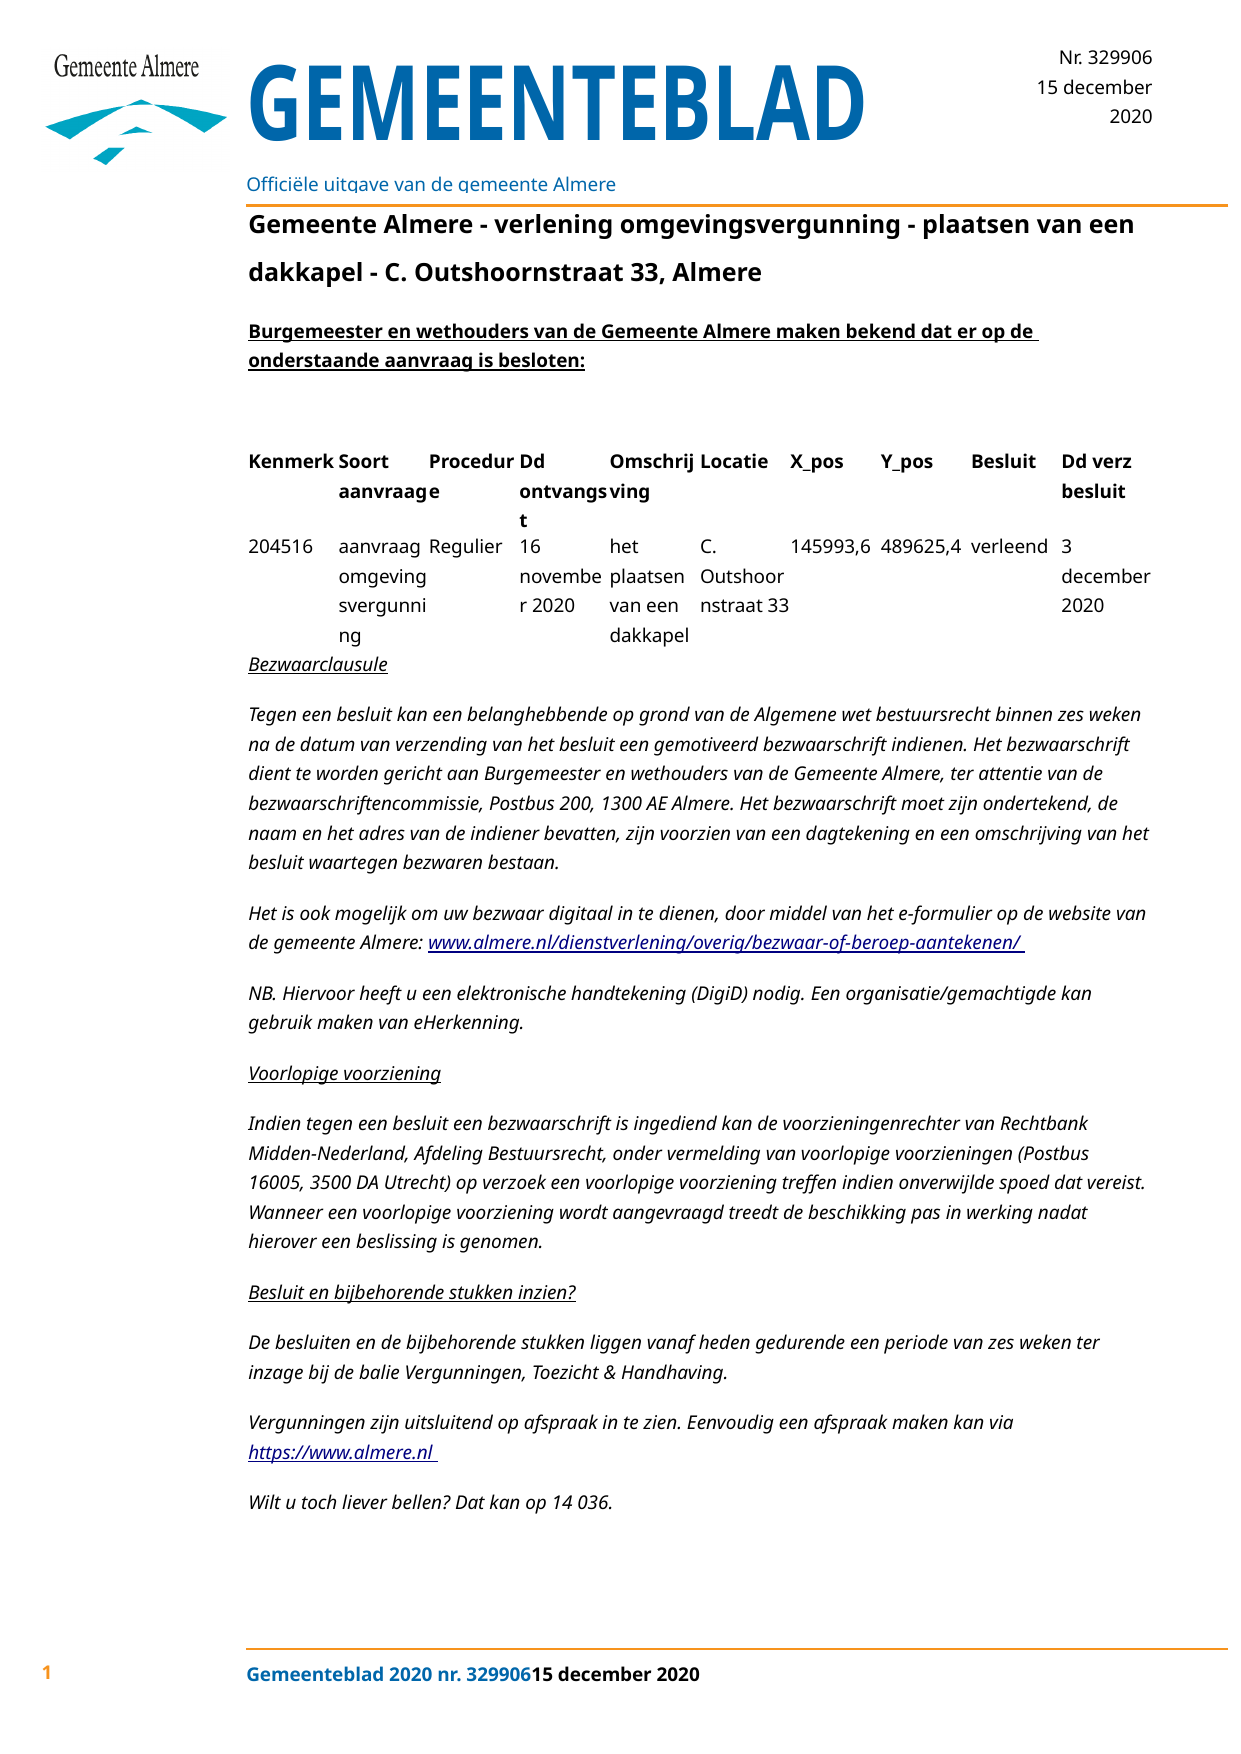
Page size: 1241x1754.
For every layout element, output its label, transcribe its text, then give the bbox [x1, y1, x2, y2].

table_cell het plaatsen van een dakkapel [609, 533, 700, 648]
text De besluiten en de bijbehorende stukken liggen vanaf heden gedurende een periode van zes weken ter inzage bij de balie Vergunningen, Toezicht & Handhaving. [248, 1329, 1152, 1385]
text Vergunningen zijn uitsluitend op afspraak in te zien. Eenvoudig een afspraak maken kan via https://www.almere.nl [248, 1409, 1152, 1465]
table_header Procedure [429, 449, 519, 533]
table_cell 16 november 2020 [519, 533, 609, 648]
text Besluit en bijbehorende stukken inzien? [248, 1279, 1152, 1305]
text NB. Hiervoor heeft u een elektronische handtekening (DigiD) nodig. Een organisatie/gemachtigde kan gebruik maken van eHerkenning. [248, 980, 1152, 1035]
table_cell C. Outshoornstraat 33 [700, 533, 790, 648]
table_header Besluit [971, 449, 1061, 533]
text Het is ook mogelijk om uw bezwaar digitaal in te dienen, door middel van het e-formulier op de website van de gemeente Almere: www.almere.nl/dienstverlening/overig/bezwaar-of-beroep-aantekenen/ [248, 900, 1152, 955]
text Wilt u toch liever bellen? Dat kan op 14 036. [248, 1489, 1152, 1515]
text Burgemeester en wethouders van de Gemeente Almere maken bekend dat er op de onderstaande aanvraag is besloten: [248, 318, 1152, 373]
table_cell 204516 [248, 533, 338, 648]
table_header Y_pos [881, 449, 971, 533]
table_cell 3 december 2020 [1061, 533, 1152, 648]
table_header Kenmerk [248, 449, 338, 533]
table_header Omschrijving [609, 449, 700, 533]
table_cell verleend [971, 533, 1061, 648]
table_cell 489625,4 [881, 533, 971, 648]
table_header Locatie [700, 449, 790, 533]
table_cell aanvraag omgevingsvergunning [338, 533, 429, 648]
text Indien tegen een besluit een bezwaarschrift is ingediend kan de voorzieningenrechter van Rechtbank Midden-Nederland, Afdeling Bestuursrecht, onder vermelding van voorlopige voorzieningen (Postbus 16005, 3500 DA Utrecht) op verzoek een voorlopige voorziening treffen indien onverwijlde spoed dat vereist. Wanneer een voorlopige voorziening wordt aangevraagd treedt de beschikking pas in werking nadat hierover een beslissing is genomen. [248, 1110, 1152, 1254]
table_header Dd verz besluit [1061, 449, 1152, 533]
table_header Soort aanvraag [338, 449, 429, 533]
text Voorlopige voorziening [248, 1060, 1152, 1086]
text Bezwaarclausule [248, 651, 1152, 677]
text Tegen een besluit kan een belanghebbende op grond van de Algemene wet bestuursrecht binnen zes weken na de datum van verzending van het besluit een gemotiveerd bezwaarschrift indienen. Het bezwaarschrift dient te worden gericht aan Burgemeester en wethouders van de Gemeente Almere, ter attentie van de bezwaarschriftencommissie, Postbus 200, 1300 AE Almere. Het bezwaarschrift moet zijn ondertekend, de naam en het adres van de indiener bevatten, zijn voorzien van een dagtekening en een omschrijving van het besluit waartegen bezwaren bestaan. [248, 701, 1152, 875]
text Gemeente Almere - verlening omgevingsvergunning - plaatsen van een dakkapel - C. Outshoornstraat 33, Almere [248, 207, 1152, 288]
table_header X_pos [790, 449, 881, 533]
table_cell 145993,6 [790, 533, 881, 648]
table_cell Regulier [429, 533, 519, 648]
table_header Dd ontvangst [519, 449, 609, 533]
picture [41, 47, 231, 172]
